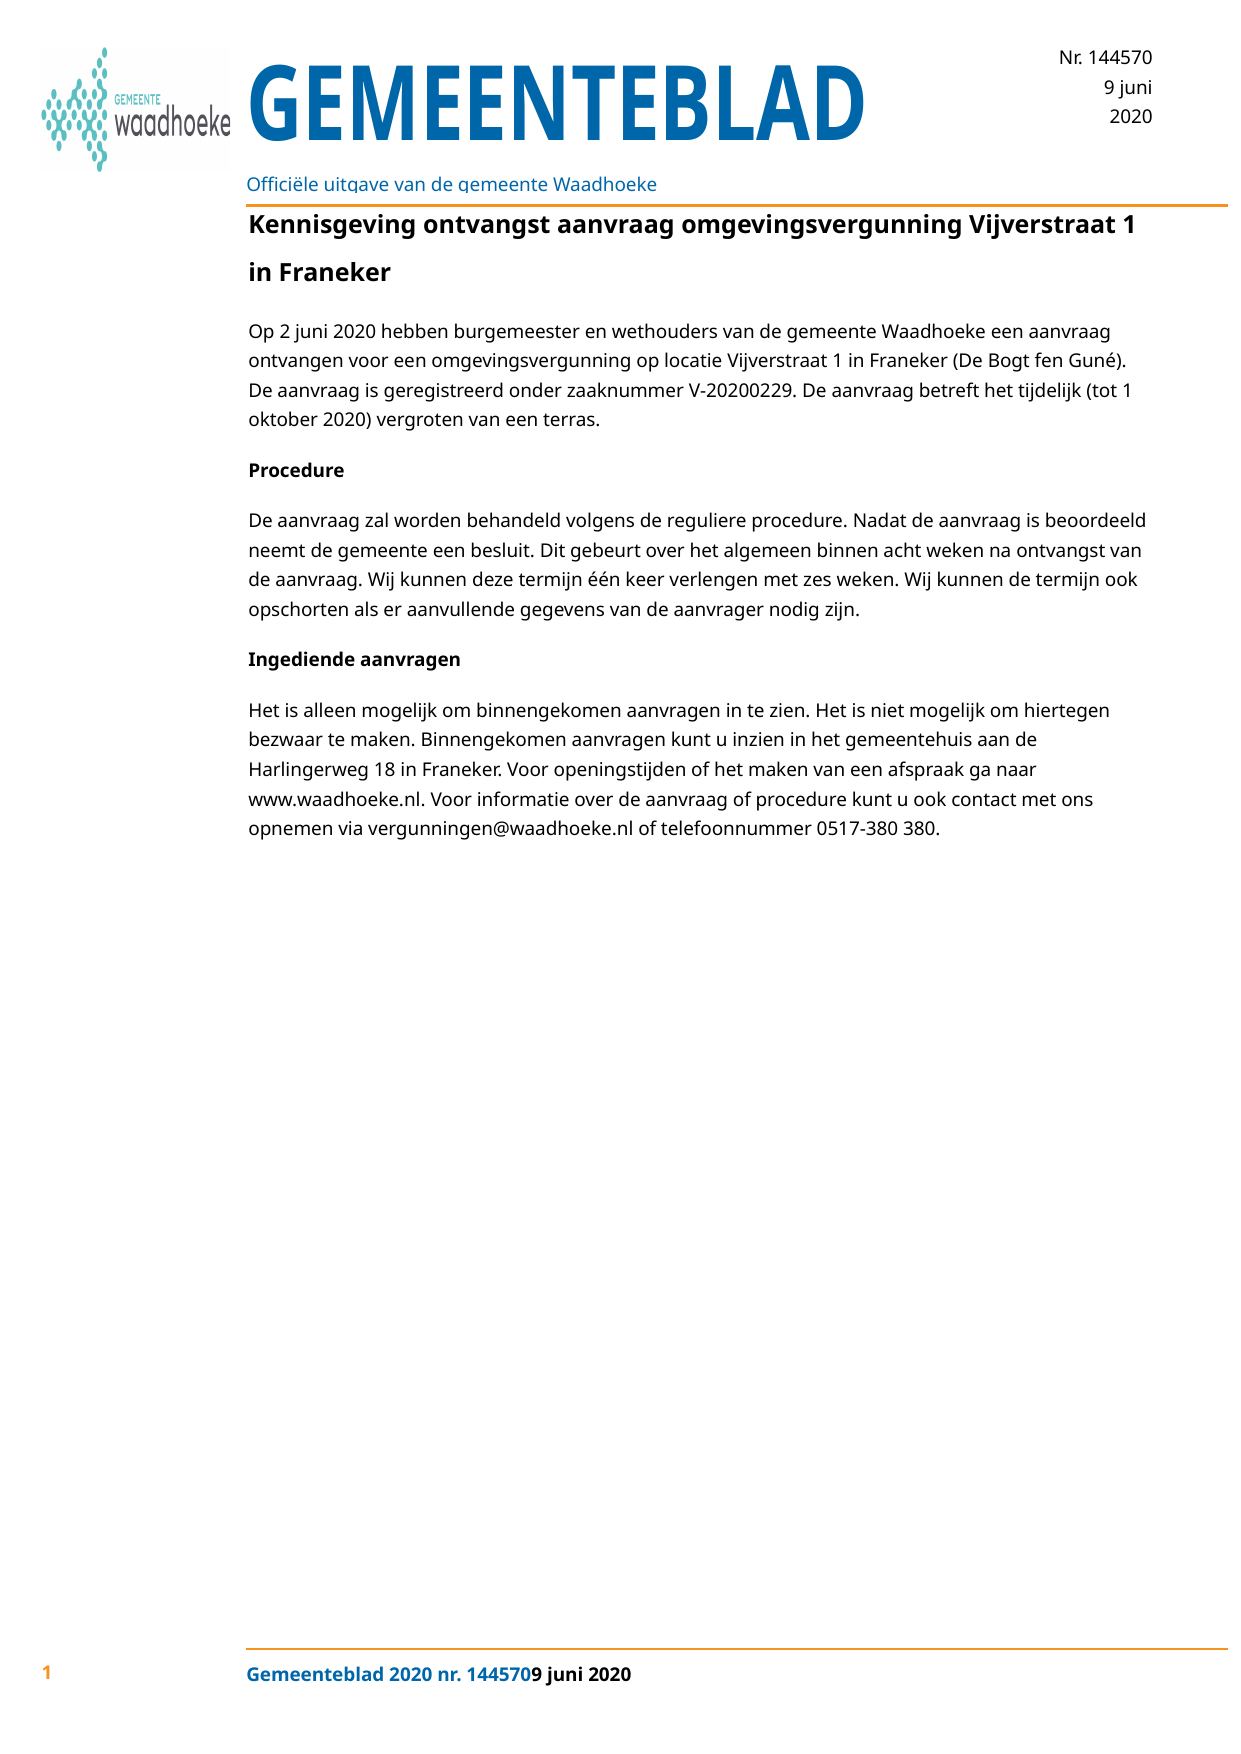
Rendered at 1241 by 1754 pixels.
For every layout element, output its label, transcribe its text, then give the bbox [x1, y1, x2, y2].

text Ingediende aanvragen [248, 647, 1152, 672]
text Het is alleen mogelijk om binnengekomen aanvragen in te zien. Het is niet mogelijk om hiertegen bezwaar te maken. Binnengekomen aanvragen kunt u inzien in het gemeentehuis aan de Harlingerweg 18 in Franeker. Voor openingstijden of het maken van een afspraak ga naar www.waadhoeke.nl. Voor informatie over de aanvraag of procedure kunt u ook contact met ons opnemen via vergunningen@waadhoeke.nl of telefoonnummer 0517-380 380. [248, 697, 1152, 841]
text Op 2 juni 2020 hebben burgemeester en wethouders van de gemeente Waadhoeke een aanvraag ontvangen voor een omgevingsvergunning op locatie Vijverstraat 1 in Franeker (De Bogt fen Guné). De aanvraag is geregistreerd onder zaaknummer V-20200229. De aanvraag betreft het tijdelijk (tot 1 oktober 2020) vergroten van een terras. [248, 318, 1152, 432]
text Procedure [248, 457, 1152, 483]
picture [41, 47, 231, 172]
text Kennisgeving ontvangst aanvraag omgevingsvergunning Vijverstraat 1 in Franeker [248, 207, 1152, 288]
text De aanvraag zal worden behandeld volgens de reguliere procedure. Nadat de aanvraag is beoordeeld neemt de gemeente een besluit. Dit gebeurt over het algemeen binnen acht weken na ontvangst van de aanvraag. Wij kunnen deze termijn één keer verlengen met zes weken. Wij kunnen de termijn ook opschorten als er aanvullende gegevens van de aanvrager nodig zijn. [248, 507, 1152, 622]
